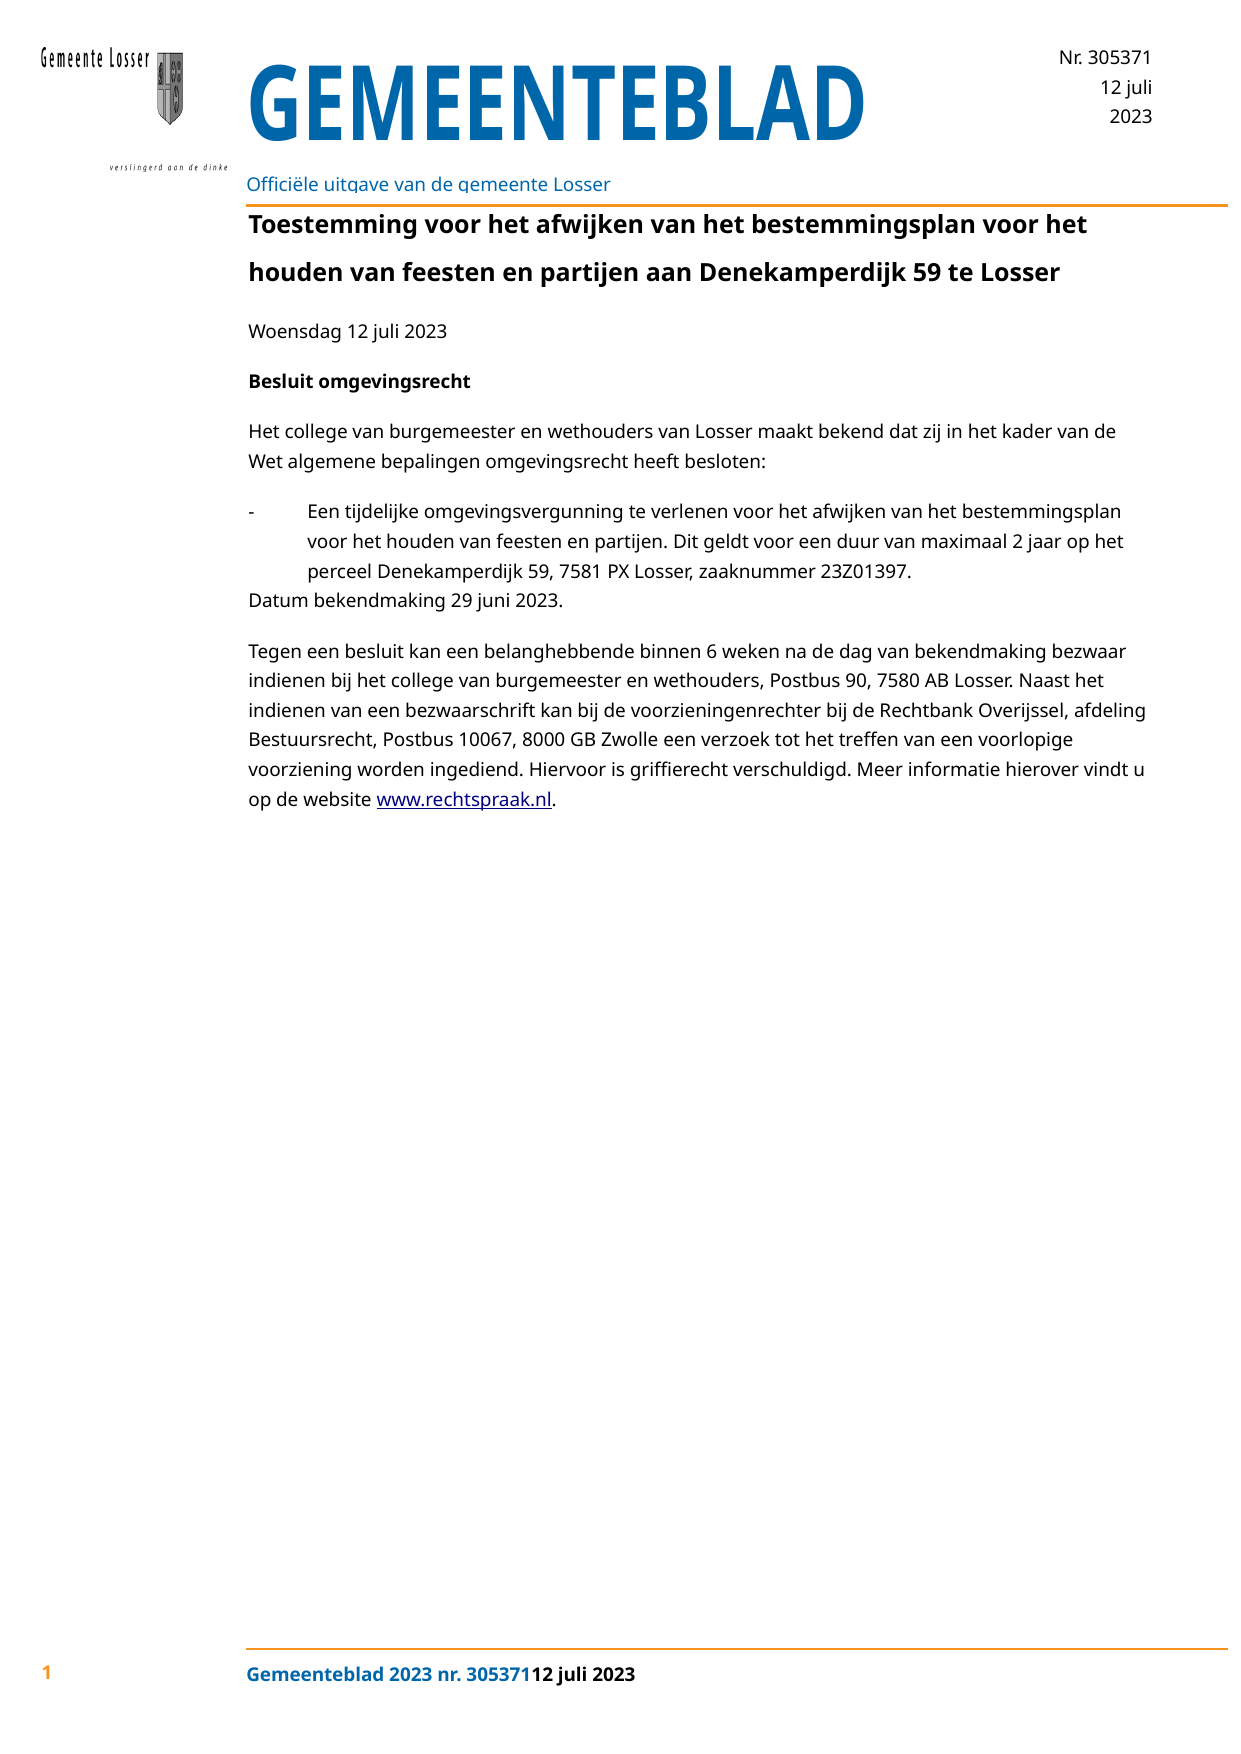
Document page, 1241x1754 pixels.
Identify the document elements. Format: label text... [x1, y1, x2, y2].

text Woensdag 12 juli 2023 [248, 318, 1152, 344]
text Het college van burgemeester en wethouders van Losser maakt bekend dat zij in het kader van de Wet algemene bepalingen omgevingsrecht heeft besloten: [248, 419, 1152, 474]
text Tegen een besluit kan een belanghebbende binnen 6 weken na de dag van bekendmaking bezwaar indienen bij het college van burgemeester en wethouders, Postbus 90, 7580 AB Losser. Naast het indienen van een bezwaarschrift kan bij de voorzieningenrechter bij de Rechtbank Overijssel, afdeling Bestuursrecht, Postbus 10067, 8000 GB Zwolle een verzoek tot het treffen van een voorlopige voorziening worden ingediend. Hiervoor is griffierecht verschuldigd. Meer informatie hierover vindt u op de website www.rechtspraak.nl. [248, 638, 1152, 812]
text Besluit omgevingsrecht [248, 368, 1152, 394]
text Datum bekendmaking 29 juni 2023. [248, 587, 1152, 613]
list Een tijdelijke omgevingsvergunning te verlenen voor het afwijken van het bestemmingsplan voor het houden van feesten en partijen. Dit geldt voor een duur van maximaal 2 jaar op het perceel Denekamperdijk 59, 7581 PX Losser, zaaknummer 23Z01397. [248, 499, 1152, 584]
text Toestemming voor het afwijken van het bestemmingsplan voor het houden van feesten en partijen aan Denekamperdijk 59 te Losser [248, 207, 1152, 288]
picture [41, 47, 231, 172]
